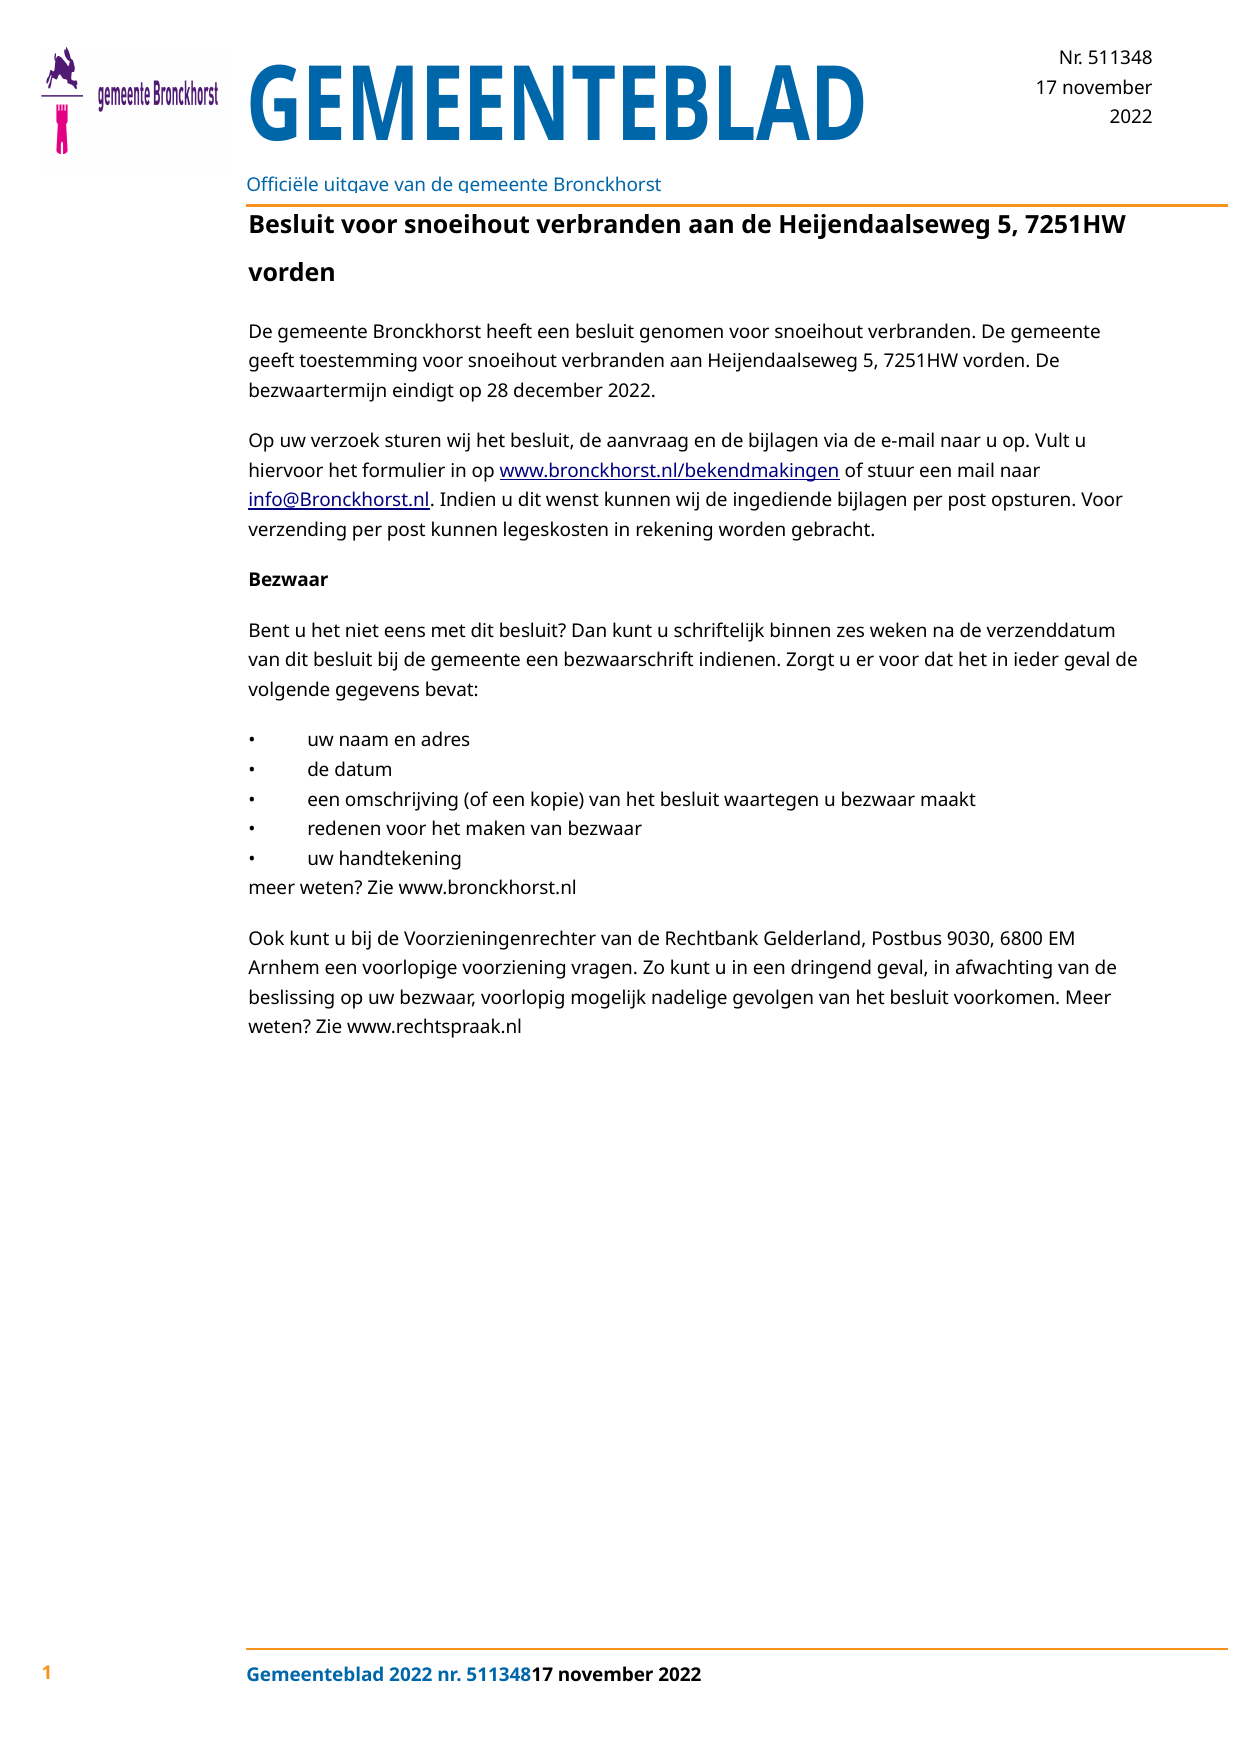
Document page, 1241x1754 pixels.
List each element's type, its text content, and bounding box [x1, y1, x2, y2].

text De gemeente Bronckhorst heeft een besluit genomen voor snoeihout verbranden. De gemeente geeft toestemming voor snoeihout verbranden aan Heijendaalseweg 5, 7251HW vorden. De bezwaartermijn eindigt op 28 december 2022. [248, 318, 1152, 403]
list uw handtekening [248, 845, 1152, 871]
list de datum [248, 756, 1152, 782]
text Op uw verzoek sturen wij het besluit, de aanvraag en de bijlagen via de e-mail naar u op. Vult u hiervoor het formulier in op www.bronckhorst.nl/bekendmakingen of stuur een mail naar info@Bronckhorst.nl. Indien u dit wenst kunnen wij de ingediende bijlagen per post opsturen. Voor verzending per post kunnen legeskosten in rekening worden gebracht. [248, 427, 1152, 542]
text Bezwaar [248, 567, 1152, 592]
text meer weten? Zie www.bronckhorst.nl [248, 874, 1152, 900]
text Bent u het niet eens met dit besluit? Dan kunt u schriftelijk binnen zes weken na de verzenddatum van dit besluit bij de gemeente een bezwaarschrift indienen. Zorgt u er voor dat het in ieder geval de volgende gegevens bevat: [248, 617, 1152, 702]
list uw naam en adres [248, 727, 1152, 752]
list een omschrijving (of een kopie) van het besluit waartegen u bezwaar maakt [248, 786, 1152, 812]
text Besluit voor snoeihout verbranden aan de Heijendaalseweg 5, 7251HW vorden [248, 207, 1152, 288]
picture [41, 47, 231, 172]
text Ook kunt u bij de Voorzieningenrechter van de Rechtbank Gelderland, Postbus 9030, 6800 EM Arnhem een voorlopige voorziening vragen. Zo kunt u in een dringend geval, in afwachting van de beslissing op uw bezwaar, voorlopig mogelijk nadelige gevolgen van het besluit voorkomen. Meer weten? Zie www.rechtspraak.nl [248, 925, 1152, 1039]
list redenen voor het maken van bezwaar [248, 815, 1152, 841]
